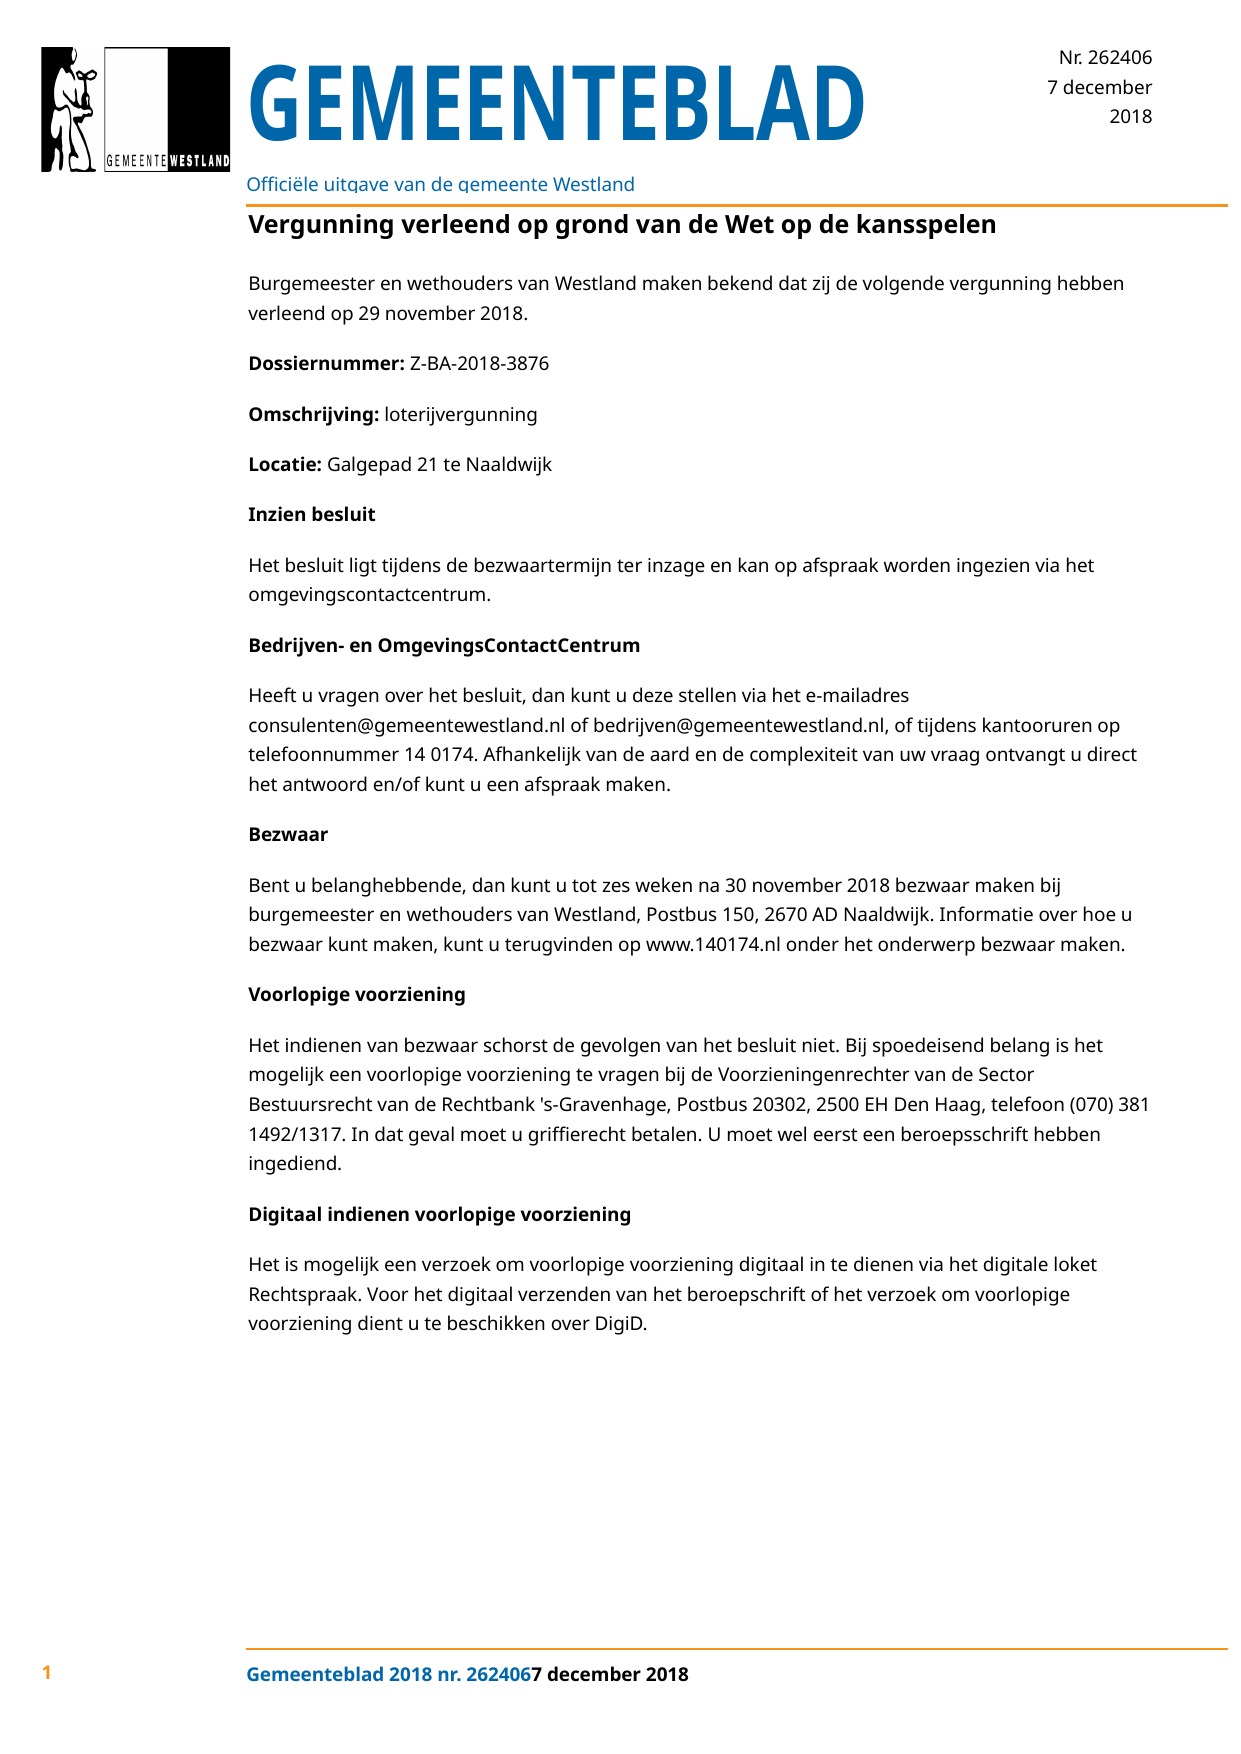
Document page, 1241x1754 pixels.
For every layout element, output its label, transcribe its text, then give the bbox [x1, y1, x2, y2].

text Het is mogelijk een verzoek om voorlopige voorziening digitaal in te dienen via het digitale loket Rechtspraak. Voor het digitaal verzenden van het beroepschrift of het verzoek om voorlopige voorziening dient u te beschikken over DigiD. [248, 1251, 1152, 1336]
text Inzien besluit [248, 502, 1152, 527]
text Bent u belanghebbende, dan kunt u tot zes weken na 30 november 2018 bezwaar maken bij burgemeester en wethouders van Westland, Postbus 150, 2670 AD Naaldwijk. Informatie over hoe u bezwaar kunt maken, kunt u terugvinden op www.140174.nl onder het onderwerp bezwaar maken. [248, 872, 1152, 957]
text Het indienen van bezwaar schorst de gevolgen van het besluit niet. Bij spoedeisend belang is het mogelijk een voorlopige voorziening te vragen bij de Voorzieningenrechter van de Sector Bestuursrecht van de Rechtbank 's-Gravenhage, Postbus 20302, 2500 EH Den Haag, telefoon (070) 381 1492/1317. In dat geval moet u griffierecht betalen. U moet wel eerst een beroepsschrift hebben ingediend. [248, 1032, 1152, 1176]
text Omschrijving: loterijvergunning [248, 401, 1152, 426]
text Bezwaar [248, 822, 1152, 847]
text Burgemeester en wethouders van Westland maken bekend dat zij de volgende vergunning hebben verleend op 29 november 2018. [248, 270, 1152, 326]
text Bedrijven- en OmgevingsContactCentrum [248, 632, 1152, 658]
text Vergunning verleend op grond van de Wet op de kansspelen [248, 207, 1152, 241]
text Locatie: Galgepad 21 te Naaldwijk [248, 451, 1152, 477]
text Digitaal indienen voorlopige voorziening [248, 1201, 1152, 1226]
picture [41, 47, 231, 172]
text Heeft u vragen over het besluit, dan kunt u deze stellen via het e-mailadres consulenten@gemeentewestland.nl of bedrijven@gemeentewestland.nl, of tijdens kantooruren op telefoonnummer 14 0174. Afhankelijk van de aard en de complexiteit van uw vraag ontvangt u direct het antwoord en/of kunt u een afspraak maken. [248, 682, 1152, 797]
text Het besluit ligt tijdens de bezwaartermijn ter inzage en kan op afspraak worden ingezien via het omgevingscontactcentrum. [248, 552, 1152, 607]
text Voorlopige voorziening [248, 982, 1152, 1007]
text Dossiernummer: Z-BA-2018-3876 [248, 350, 1152, 376]
